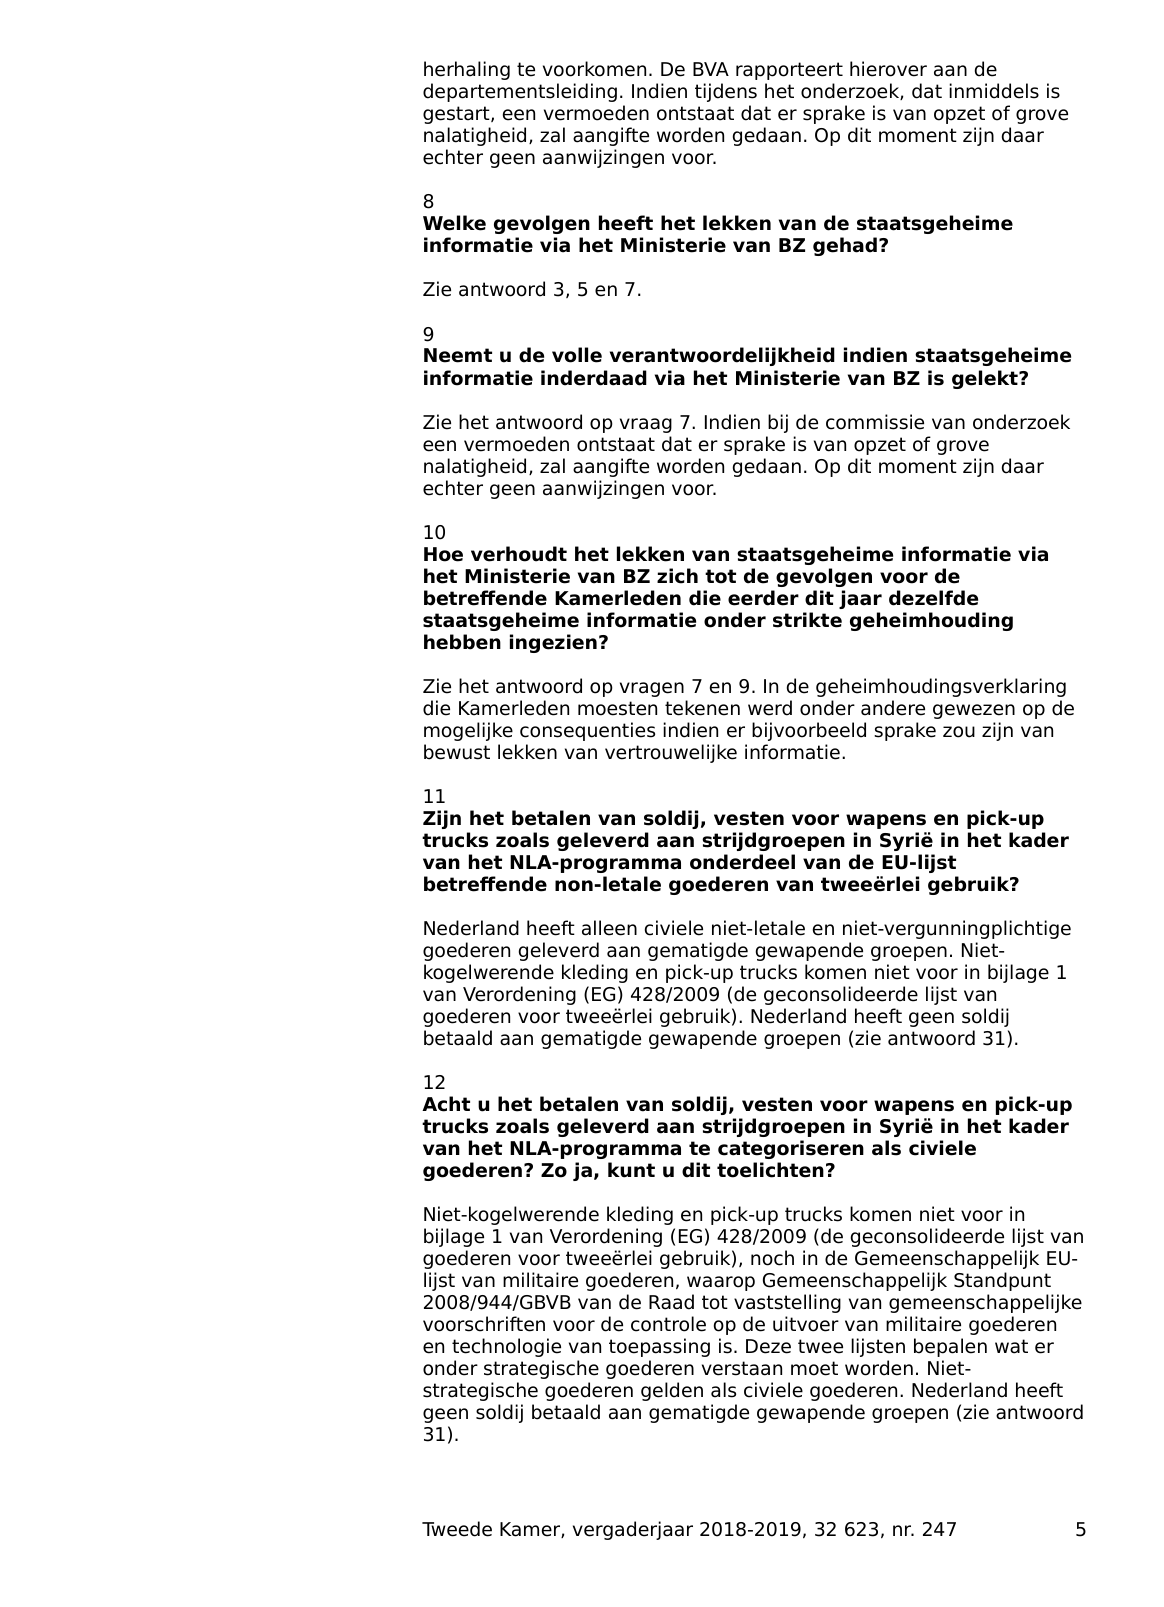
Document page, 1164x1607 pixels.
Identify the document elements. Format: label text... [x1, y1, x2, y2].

text 8 [422, 191, 1087, 213]
text Neemt u de volle verantwoordelijkheid indien staatsgeheime informatie inderdaad via het Ministerie van BZ is gelekt? [422, 345, 1087, 389]
text 9 [422, 323, 1087, 345]
text 11 [422, 786, 1087, 808]
text herhaling te voorkomen. De BVA rapporteert hierover aan de departementsleiding. Indien tijdens het onderzoek, dat inmiddels is gestart, een vermoeden ontstaat dat er sprake is van opzet of grove nalatigheid, zal aangifte worden gedaan. Op dit moment zijn daar echter geen aanwijzingen voor. [422, 59, 1087, 169]
text Niet-kogelwerende kleding en pick-up trucks komen niet voor in bijlage 1 van Verordening (EG) 428/2009 (de geconsolideerde lijst van goederen voor tweeërlei gebruik), noch in de Gemeenschappelijk EU-lijst van militaire goederen, waarop Gemeenschappelijk Standpunt 2008/944/GBVB van de Raad tot vaststelling van gemeenschappelijke voorschriften voor de controle op de uitvoer van militaire goederen en technologie van toepassing is. Deze twee lijsten bepalen wat er onder strategische goederen verstaan moet worden. Niet-strategische goederen gelden als civiele goederen. Nederland heeft geen soldij betaald aan gematigde gewapende groepen (zie antwoord 31). [422, 1204, 1087, 1446]
text 10 [422, 522, 1087, 544]
text Zijn het betalen van soldij, vesten voor wapens en pick-up trucks zoals geleverd aan strijdgroepen in Syrië in het kader van het NLA-programma onderdeel van de EU-lijst betreffende non-letale goederen van tweeërlei gebruik? [422, 808, 1087, 896]
text Welke gevolgen heeft het lekken van de staatsgeheime informatie via het Ministerie van BZ gehad? [422, 213, 1087, 257]
text Zie antwoord 3, 5 en 7. [422, 279, 1087, 301]
text Zie het antwoord op vragen 7 en 9. In de geheimhoudingsverklaring die Kamerleden moesten tekenen werd onder andere gewezen op de mogelijke consequenties indien er bijvoorbeeld sprake zou zijn van bewust lekken van vertrouwelijke informatie. [422, 676, 1087, 764]
text Hoe verhoudt het lekken van staatsgeheime informatie via het Ministerie van BZ zich tot de gevolgen voor de betreffende Kamerleden die eerder dit jaar dezelfde staatsgeheime informatie onder strikte geheimhouding hebben ingezien? [422, 544, 1087, 653]
text Acht u het betalen van soldij, vesten voor wapens en pick-up trucks zoals geleverd aan strijdgroepen in Syrië in het kader van het NLA-programma te categoriseren als civiele goederen? Zo ja, kunt u dit toelichten? [422, 1094, 1087, 1182]
text Zie het antwoord op vraag 7. Indien bij de commissie van onderzoek een vermoeden ontstaat dat er sprake is van opzet of grove nalatigheid, zal aangifte worden gedaan. Op dit moment zijn daar echter geen aanwijzingen voor. [422, 412, 1087, 499]
text Nederland heeft alleen civiele niet-letale en niet-vergunningplichtige goederen geleverd aan gematigde gewapende groepen. Niet-kogelwerende kleding en pick-up trucks komen niet voor in bijlage 1 van Verordening (EG) 428/2009 (de geconsolideerde lijst van goederen voor tweeërlei gebruik). Nederland heeft geen soldij betaald aan gematigde gewapende groepen (zie antwoord 31). [422, 918, 1087, 1050]
text 12 [422, 1072, 1087, 1094]
